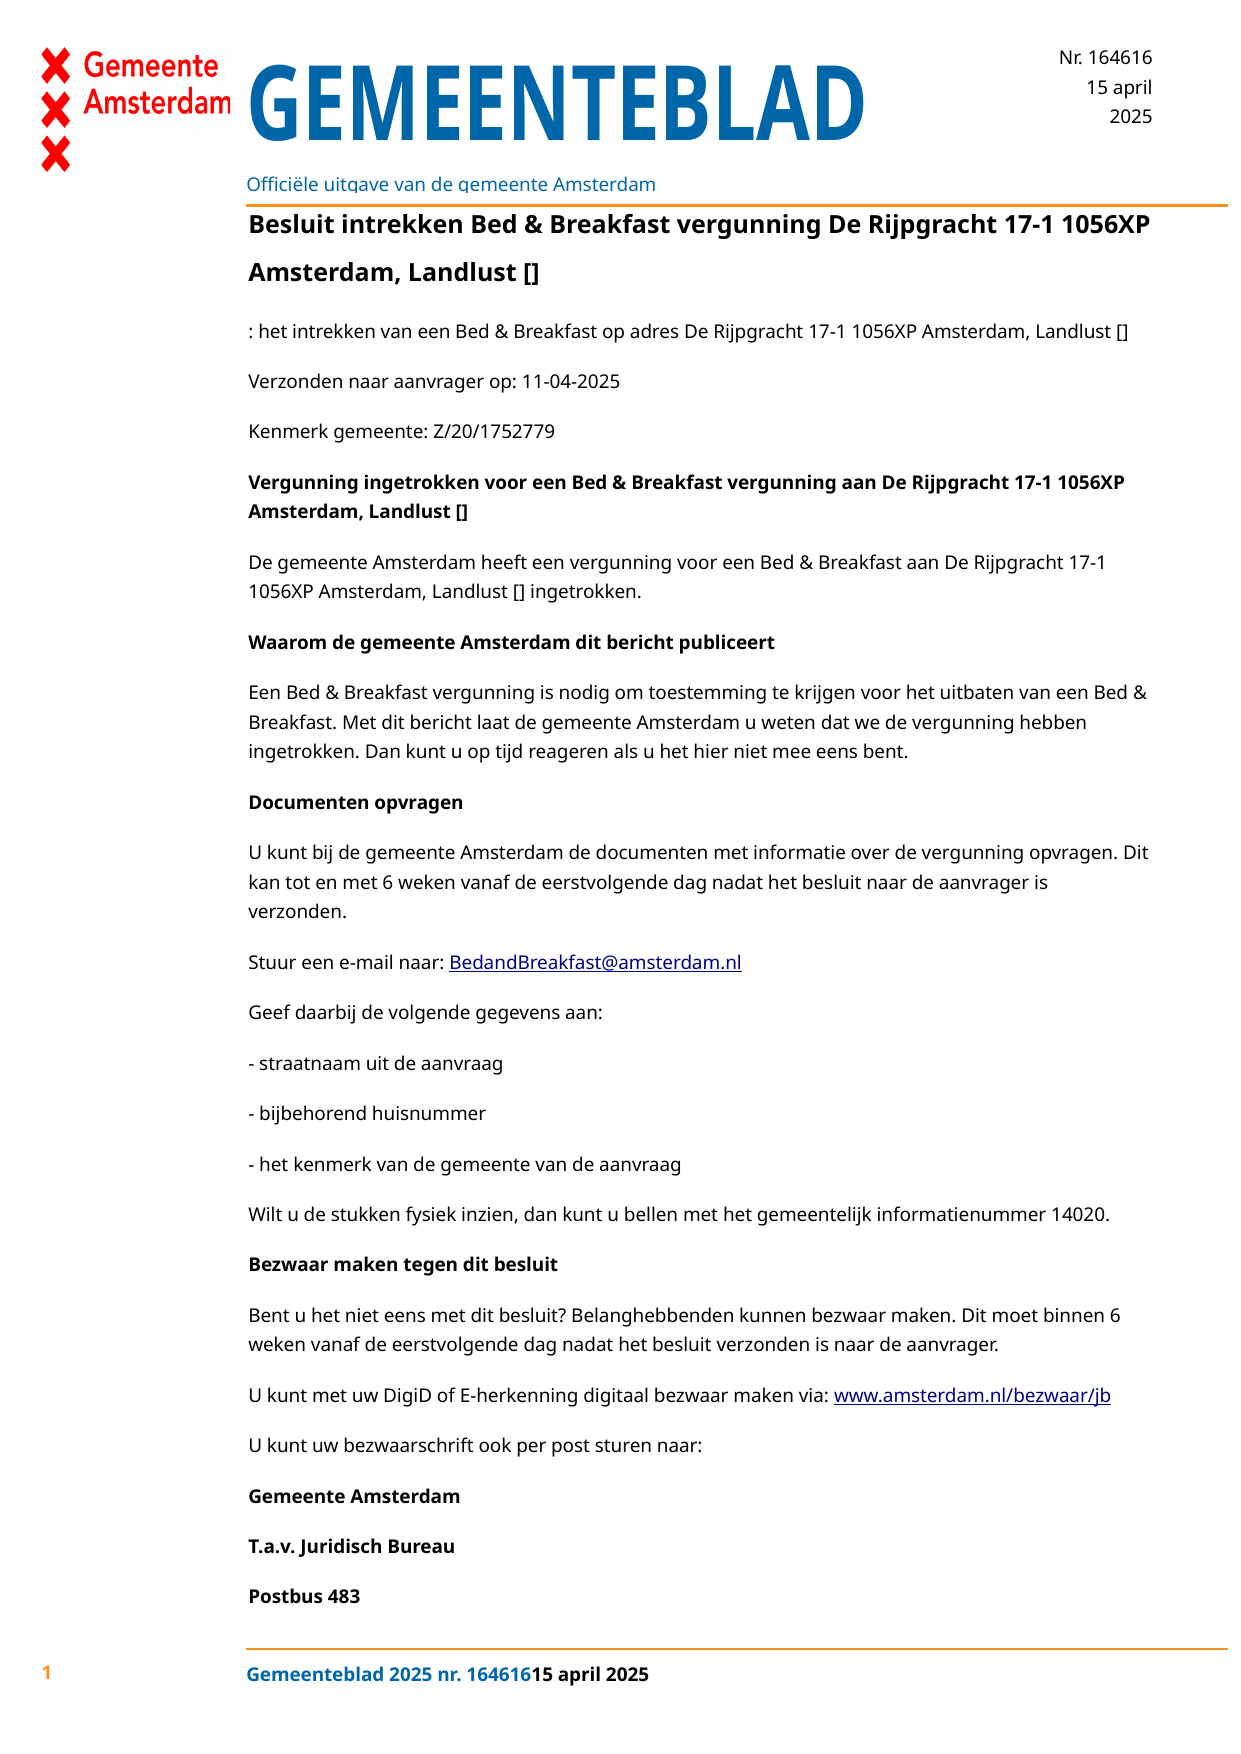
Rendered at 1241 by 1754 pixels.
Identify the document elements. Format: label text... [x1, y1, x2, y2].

text Gemeente Amsterdam [248, 1483, 1152, 1509]
text Verzonden naar aanvrager op: 11-04-2025 [248, 368, 1152, 394]
text Bezwaar maken tegen dit besluit [248, 1252, 1152, 1277]
text Stuur een e-mail naar: BedandBreakfast@amsterdam.nl [248, 949, 1152, 975]
picture [41, 47, 231, 172]
text U kunt bij de gemeente Amsterdam de documenten met informatie over de vergunning opvragen. Dit kan tot en met 6 weken vanaf de eerstvolgende dag nadat het besluit naar de aanvrager is verzonden. [248, 839, 1152, 924]
text Postbus 483 [248, 1584, 1152, 1609]
text Wilt u de stukken fysiek inzien, dan kunt u bellen met het gemeentelijk informatienummer 14020. [248, 1201, 1152, 1227]
text U kunt uw bezwaarschrift ook per post sturen naar: [248, 1432, 1152, 1458]
text De gemeente Amsterdam heeft een vergunning voor een Bed & Breakfast aan De Rijpgracht 17-1 1056XP Amsterdam, Landlust [] ingetrokken. [248, 549, 1152, 604]
text - het kenmerk van de gemeente van de aanvraag [248, 1151, 1152, 1177]
text Een Bed & Breakfast vergunning is nodig om toestemming te krijgen voor het uitbaten van een Bed & Breakfast. Met dit bericht laat de gemeente Amsterdam u weten dat we de vergunning hebben ingetrokken. Dan kunt u op tijd reageren als u het hier niet mee eens bent. [248, 679, 1152, 764]
text Kenmerk gemeente: Z/20/1752779 [248, 419, 1152, 444]
text Vergunning ingetrokken voor een Bed & Breakfast vergunning aan De Rijpgracht 17-1 1056XP Amsterdam, Landlust [] [248, 469, 1152, 524]
text Besluit intrekken Bed & Breakfast vergunning De Rijpgracht 17-1 1056XP Amsterdam, Landlust [] [248, 207, 1152, 288]
text T.a.v. Juridisch Bureau [248, 1533, 1152, 1559]
text - straatnaam uit de aanvraag [248, 1050, 1152, 1076]
text Waarom de gemeente Amsterdam dit bericht publiceert [248, 629, 1152, 655]
text U kunt met uw DigiD of E-herkenning digitaal bezwaar maken via: www.amsterdam.nl/bezwaar/jb [248, 1382, 1152, 1408]
text Documenten opvragen [248, 789, 1152, 815]
text Bent u het niet eens met dit besluit? Belanghebbenden kunnen bezwaar maken. Dit moet binnen 6 weken vanaf de eerstvolgende dag nadat het besluit verzonden is naar de aanvrager. [248, 1302, 1152, 1357]
text Geef daarbij de volgende gegevens aan: [248, 999, 1152, 1025]
text - bijbehorend huisnummer [248, 1100, 1152, 1126]
text : het intrekken van een Bed & Breakfast op adres De Rijpgracht 17-1 1056XP Amsterdam, Landlust [] [248, 318, 1152, 344]
